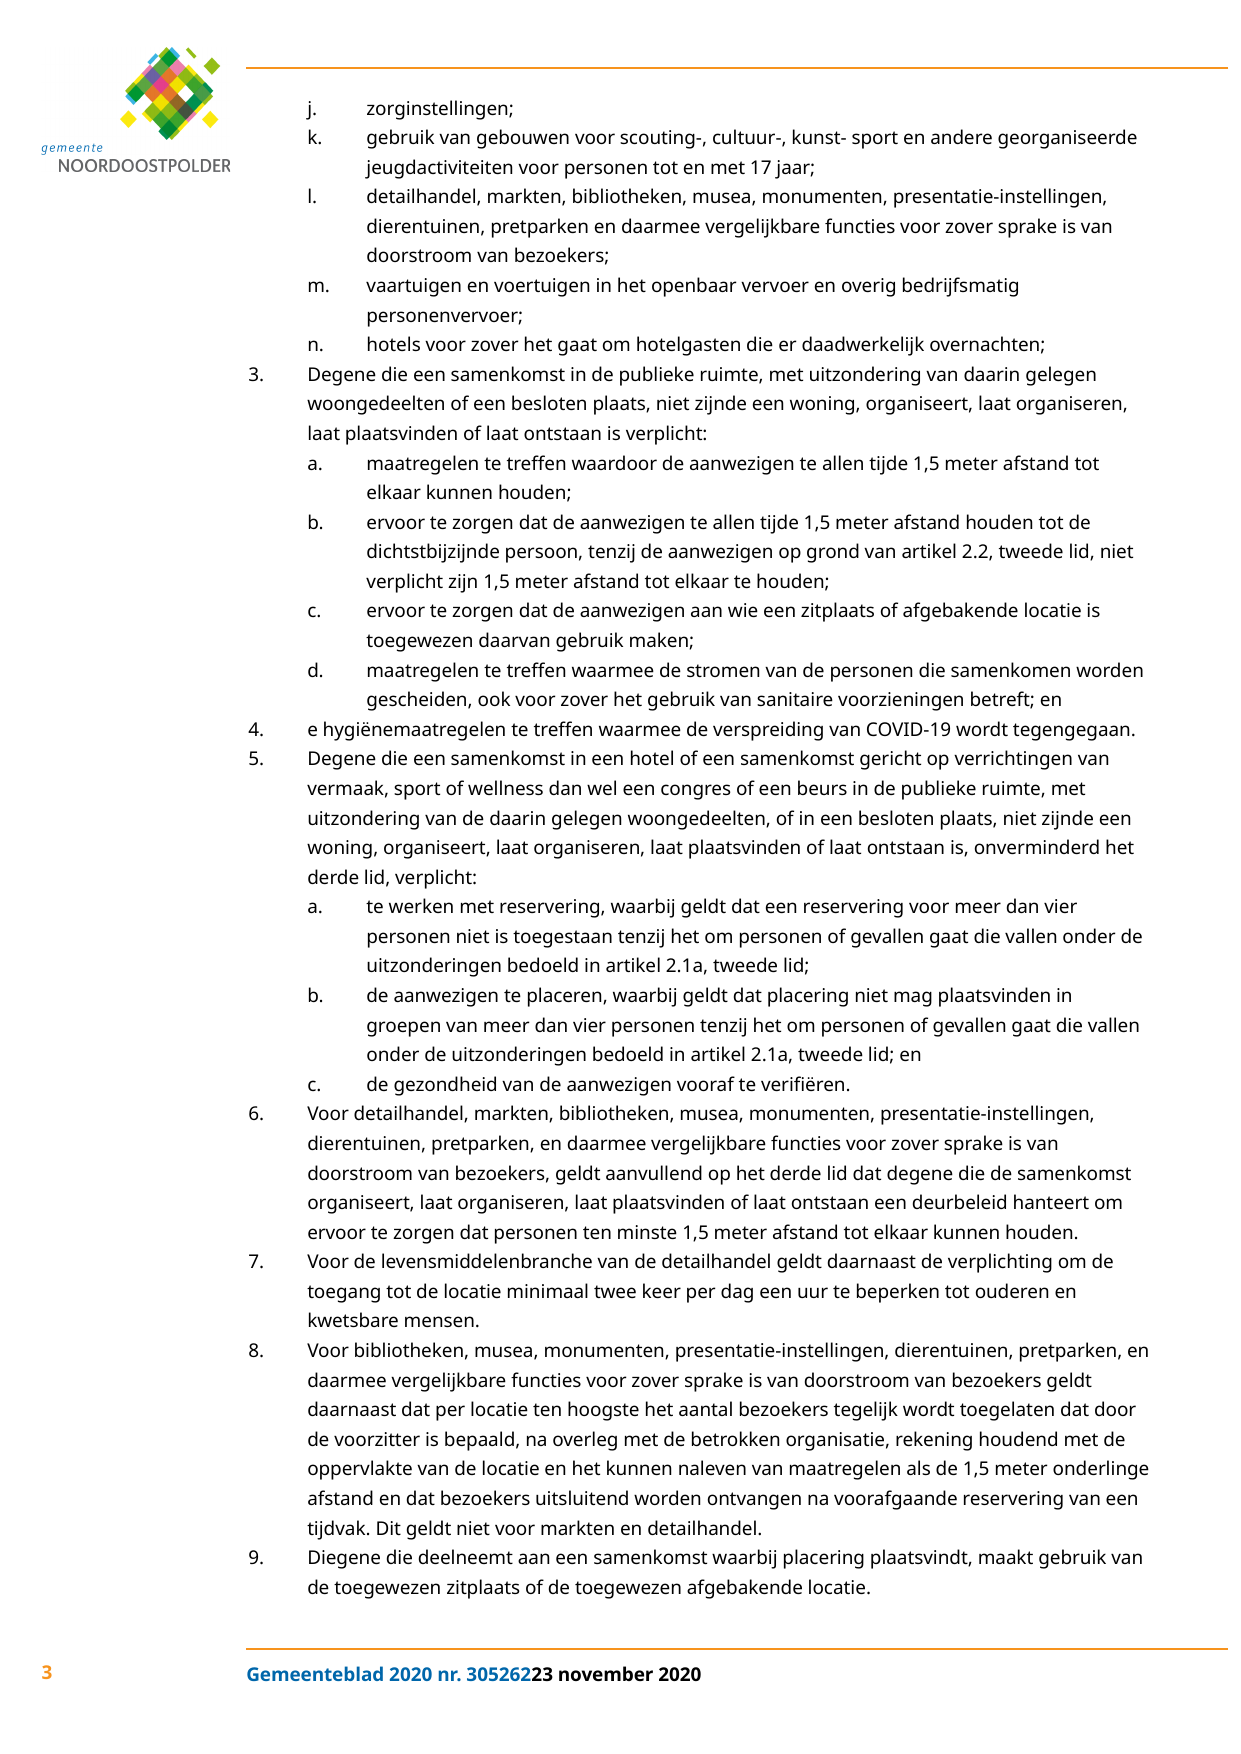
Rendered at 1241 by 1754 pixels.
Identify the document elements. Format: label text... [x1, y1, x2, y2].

list detailhandel, markten, bibliotheken, musea, monumenten, presentatie-instellingen, dierentuinen, pretparken en daarmee vergelijkbare functies voor zover sprake is van doorstroom van bezoekers; [307, 183, 1152, 268]
list maatregelen te treffen waarmee de stromen van de personen die samenkomen worden gescheiden, ook voor zover het gebruik van sanitaire voorzieningen betreft; en [307, 657, 1152, 712]
picture [41, 47, 231, 172]
list Voor de levensmiddelenbranche van de detailhandel geldt daarnaast de verplichting om de toegang tot de locatie minimaal twee keer per dag een uur te beperken tot ouderen en kwetsbare mensen. [248, 1248, 1152, 1333]
list ervoor te zorgen dat de aanwezigen te allen tijde 1,5 meter afstand houden tot de dichtstbijzijnde persoon, tenzij de aanwezigen op grond van artikel 2.2, tweede lid, niet verplicht zijn 1,5 meter afstand tot elkaar te houden; [307, 509, 1152, 594]
list ervoor te zorgen dat de aanwezigen aan wie een zitplaats of afgebakende locatie is toegewezen daarvan gebruik maken; [307, 598, 1152, 653]
list e hygiënemaatregelen te treffen waarmee de verspreiding van COVID-19 wordt tegengegaan. [248, 716, 1152, 742]
list hotels voor zover het gaat om hotelgasten die er daadwerkelijk overnachten; [307, 331, 1152, 357]
list te werken met reservering, waarbij geldt dat een reservering voor meer dan vier personen niet is toegestaan tenzij het om personen of gevallen gaat die vallen onder de uitzonderingen bedoeld in artikel 2.1a, tweede lid; [307, 893, 1152, 978]
list Voor detailhandel, markten, bibliotheken, musea, monumenten, presentatie-instellingen, dierentuinen, pretparken, en daarmee vergelijkbare functies voor zover sprake is van doorstroom van bezoekers, geldt aanvullend op het derde lid dat degene die de samenkomst organiseert, laat organiseren, laat plaatsvinden of laat ontstaan een deurbeleid hanteert om ervoor te zorgen dat personen ten minste 1,5 meter afstand tot elkaar kunnen houden. [248, 1101, 1152, 1245]
list Degene die een samenkomst in een hotel of een samenkomst gericht op verrichtingen van vermaak, sport of wellness dan wel een congres of een beurs in de publieke ruimte, met uitzondering van de daarin gelegen woongedeelten, of in een besloten plaats, niet zijnde een woning, organiseert, laat organiseren, laat plaatsvinden of laat ontstaan is, onverminderd het derde lid, verplicht: [248, 746, 1152, 890]
list vaartuigen en voertuigen in het openbaar vervoer en overig bedrijfsmatig personenvervoer; [307, 272, 1152, 328]
list gebruik van gebouwen voor scouting-, cultuur-, kunst- sport en andere georganiseerde jeugdactiviteiten voor personen tot en met 17 jaar; [307, 124, 1152, 180]
list Diegene die deelneemt aan een samenkomst waarbij placering plaatsvindt, maakt gebruik van de toegewezen zitplaats of de toegewezen afgebakende locatie. [248, 1544, 1152, 1600]
list Voor bibliotheken, musea, monumenten, presentatie-instellingen, dierentuinen, pretparken, en daarmee vergelijkbare functies voor zover sprake is van doorstroom van bezoekers geldt daarnaast dat per locatie ten hoogste het aantal bezoekers tegelijk wordt toegelaten dat door de voorzitter is bepaald, na overleg met de betrokken organisatie, rekening houdend met de oppervlakte van de locatie en het kunnen naleven van maatregelen als de 1,5 meter onderlinge afstand en dat bezoekers uitsluitend worden ontvangen na voorafgaande reservering van een tijdvak. Dit geldt niet voor markten en detailhandel. [248, 1337, 1152, 1541]
list de aanwezigen te placeren, waarbij geldt dat placering niet mag plaatsvinden in groepen van meer dan vier personen tenzij het om personen of gevallen gaat die vallen onder de uitzonderingen bedoeld in artikel 2.1a, tweede lid; en [307, 982, 1152, 1067]
list Degene die een samenkomst in de publieke ruimte, met uitzondering van daarin gelegen woongedeelten of een besloten plaats, niet zijnde een woning, organiseert, laat organiseren, laat plaatsvinden of laat ontstaan is verplicht: [248, 361, 1152, 446]
list zorginstellingen; [307, 95, 1152, 121]
list de gezondheid van de aanwezigen vooraf te verifiëren. [307, 1071, 1152, 1097]
list maatregelen te treffen waardoor de aanwezigen te allen tijde 1,5 meter afstand tot elkaar kunnen houden; [307, 450, 1152, 505]
